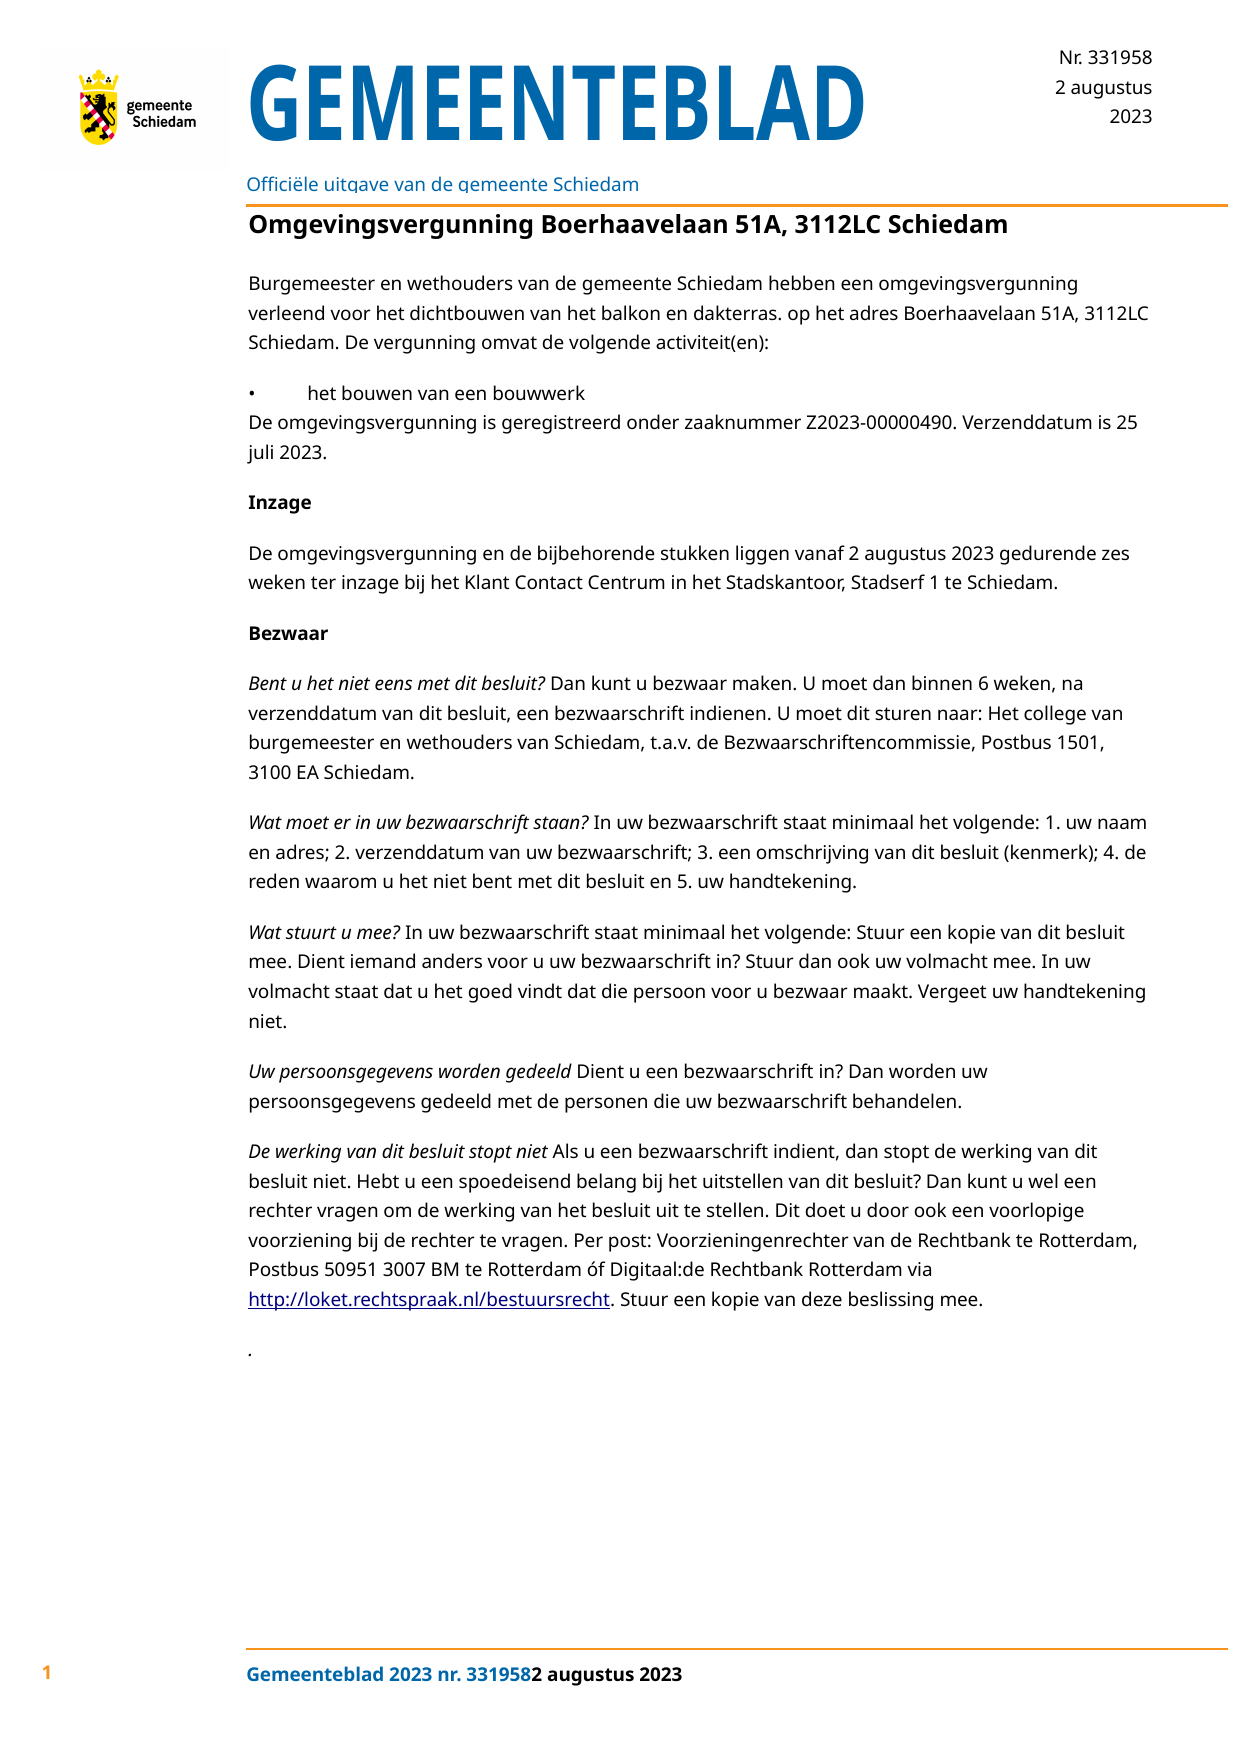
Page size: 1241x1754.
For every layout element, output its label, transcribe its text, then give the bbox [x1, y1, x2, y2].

text Wat moet er in uw bezwaarschrift staan? In uw bezwaarschrift staat minimaal het volgende: 1. uw naam en adres; 2. verzenddatum van uw bezwaarschrift; 3. een omschrijving van dit besluit (kenmerk); 4. de reden waarom u het niet bent met dit besluit en 5. uw handtekening. [248, 809, 1152, 894]
text Burgemeester en wethouders van de gemeente Schiedam hebben een omgevingsvergunning verleend voor het dichtbouwen van het balkon en dakterras. op het adres Boerhaavelaan 51A, 3112LC Schiedam. De vergunning omvat de volgende activiteit(en): [248, 270, 1152, 355]
text . [248, 1337, 1152, 1362]
text De omgevingsvergunning en de bijbehorende stukken liggen vanaf 2 augustus 2023 gedurende zes weken ter inzage bij het Klant Contact Centrum in het Stadskantoor, Stadserf 1 te Schiedam. [248, 540, 1152, 595]
list het bouwen van een bouwwerk [248, 380, 1152, 406]
text Bent u het niet eens met dit besluit? Dan kunt u bezwaar maken. U moet dan binnen 6 weken, na verzenddatum van dit besluit, een bezwaarschrift indienen. U moet dit sturen naar: Het college van burgemeester en wethouders van Schiedam, t.a.v. de Bezwaarschriftencommissie, Postbus 1501, 3100 EA Schiedam. [248, 670, 1152, 785]
text De omgevingsvergunning is geregistreerd onder zaaknummer Z2023-00000490. Verzenddatum is 25 juli 2023. [248, 409, 1152, 465]
text De werking van dit besluit stopt niet Als u een bezwaarschrift indient, dan stopt de werking van dit besluit niet. Hebt u een spoedeisend belang bij het uitstellen van dit besluit? Dan kunt u wel een rechter vragen om de werking van het besluit uit te stellen. Dit doet u door ook een voorlopige voorziening bij de rechter te vragen. Per post: Voorzieningenrechter van de Rechtbank te Rotterdam, Postbus 50951 3007 BM te Rotterdam óf Digitaal:de Rechtbank Rotterdam via http://loket.rechtspraak.nl/bestuursrecht. Stuur een kopie van deze beslissing mee. [248, 1138, 1152, 1312]
text Omgevingsvergunning Boerhaavelaan 51A, 3112LC Schiedam [248, 207, 1152, 241]
text Bezwaar [248, 620, 1152, 646]
text Wat stuurt u mee? In uw bezwaarschrift staat minimaal het volgende: Stuur een kopie van dit besluit mee. Dient iemand anders voor u uw bezwaarschrift in? Stuur dan ook uw volmacht mee. In uw volmacht staat dat u het goed vindt dat die persoon voor u bezwaar maakt. Vergeet uw handtekening niet. [248, 919, 1152, 1033]
text Inzage [248, 489, 1152, 515]
picture [41, 47, 231, 172]
text Uw persoonsgegevens worden gedeeld Dient u een bezwaarschrift in? Dan worden uw persoonsgegevens gedeeld met de personen die uw bezwaarschrift behandelen. [248, 1058, 1152, 1113]
